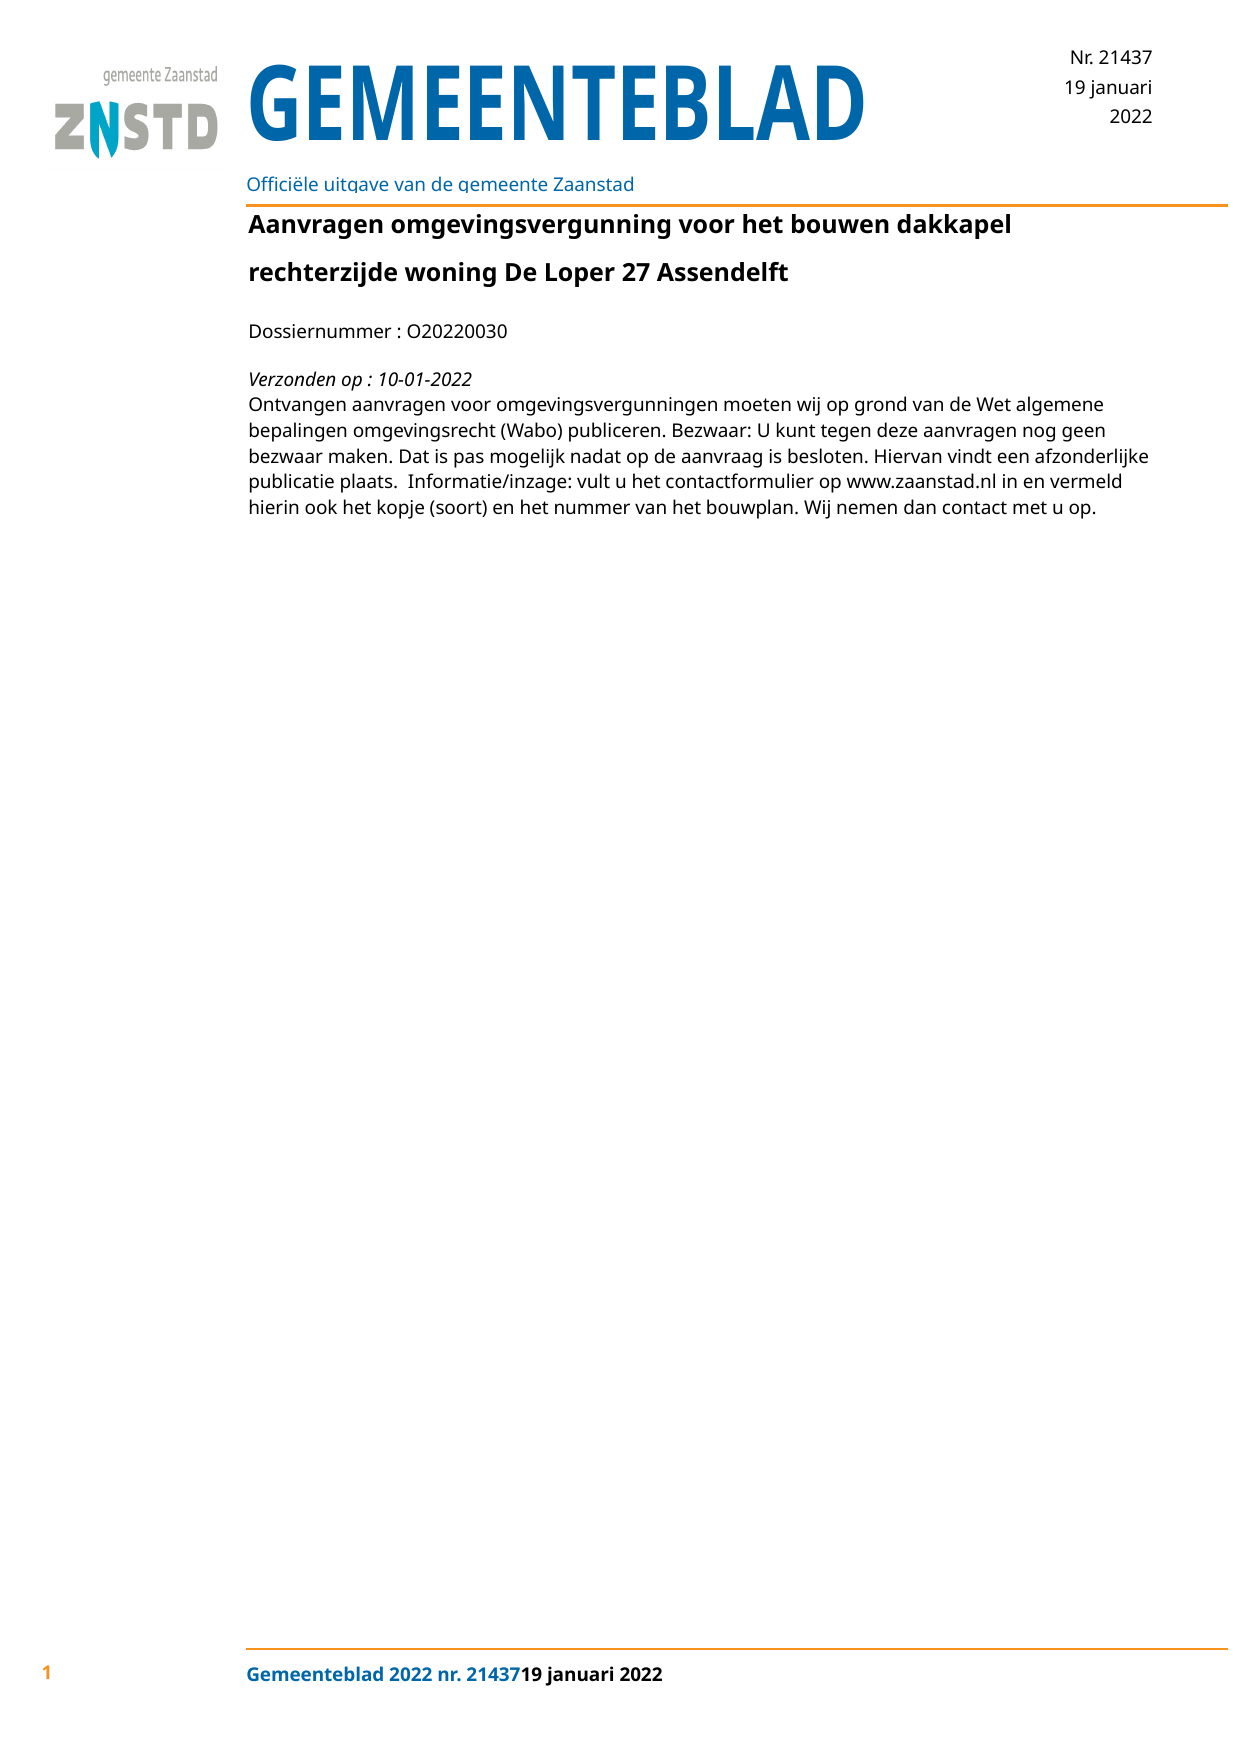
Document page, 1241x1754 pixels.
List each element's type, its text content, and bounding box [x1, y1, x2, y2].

text Aanvragen omgevingsvergunning voor het bouwen dakkapel rechterzijde woning De Loper 27 Assendelft [248, 207, 1152, 288]
text Ontvangen aanvragen voor omgevingsvergunningen moeten wij op grond van de Wet algemene bepalingen omgevingsrecht (Wabo) publiceren. Bezwaar: U kunt tegen deze aanvragen nog geen bezwaar maken. Dat is pas mogelijk nadat op de aanvraag is besloten. Hiervan vindt een afzonderlijke publicatie plaats. Informatie/inzage: vult u het contactformulier op www.zaanstad.nl in en vermeld hierin ook het kopje (soort) en het nummer van het bouwplan. Wij nemen dan contact met u op. [248, 391, 1152, 520]
text Verzonden op : 10-01-2022 [248, 366, 1152, 391]
text Dossiernummer : O20220030 [248, 318, 1152, 344]
picture [41, 47, 231, 172]
